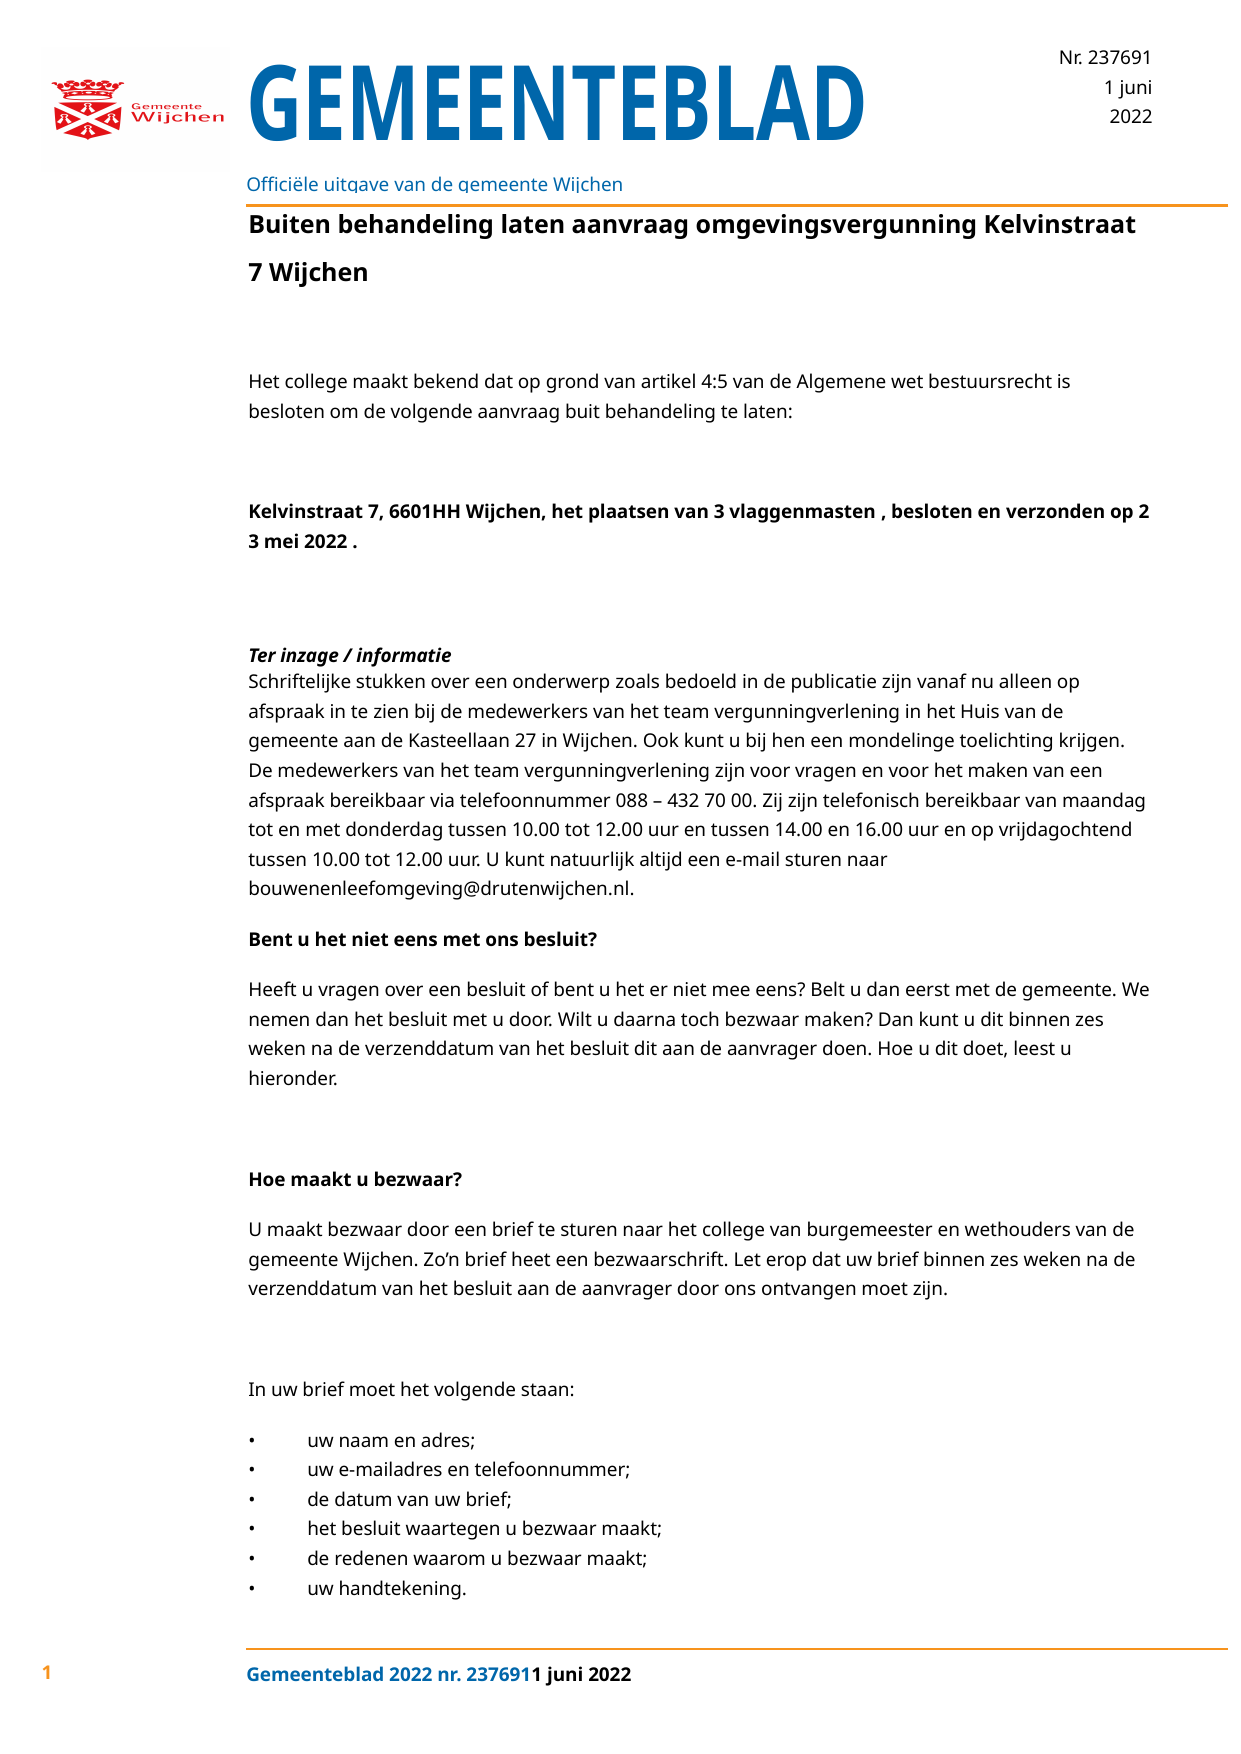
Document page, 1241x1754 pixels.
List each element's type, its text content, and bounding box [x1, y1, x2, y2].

list het besluit waartegen u bezwaar maakt; [248, 1516, 1152, 1541]
list uw naam en adres; [248, 1427, 1152, 1452]
text Schriftelijke stukken over een onderwerp zoals bedoeld in de publicatie zijn vanaf nu alleen op afspraak in te zien bij de medewerkers van het team vergunningverlening in het Huis van de gemeente aan de Kasteellaan 27 in Wijchen. Ook kunt u bij hen een mondelinge toelichting krijgen. De medewerkers van het team vergunningverlening zijn voor vragen en voor het maken van een afspraak bereikbaar via telefoonnummer 088 – 432 70 00. Zij zijn telefonisch bereikbaar van maandag tot en met donderdag tussen 10.00 tot 12.00 uur en tussen 14.00 en 16.00 uur en op vrijdagochtend tussen 10.00 tot 12.00 uur. U kunt natuurlijk altijd een e-mail sturen naar bouwenenleefomgeving@drutenwijchen.nl. [248, 668, 1152, 901]
text Buiten behandeling laten aanvraag omgevingsvergunning Kelvinstraat 7 Wijchen [248, 207, 1152, 288]
text Ter inzage / informatie [248, 643, 1152, 668]
text Hoe maakt u bezwaar? [248, 1166, 1152, 1192]
list uw e-mailadres en telefoonnummer; [248, 1456, 1152, 1482]
text Bent u het niet eens met ons besluit? [248, 926, 1152, 952]
text Kelvinstraat 7, 6601HH Wijchen, het plaatsen van 3 vlaggenmasten , besloten en verzonden op 2 3 mei 2022 . [248, 499, 1152, 554]
list de datum van uw brief; [248, 1486, 1152, 1512]
text U maakt bezwaar door een brief te sturen naar het college van burgemeester en wethouders van de gemeente Wijchen. Zo’n brief heet een bezwaarschrift. Let erop dat uw brief binnen zes weken na de verzenddatum van het besluit aan de aanvrager door ons ontvangen moet zijn. [248, 1216, 1152, 1301]
text Het college maakt bekend dat op grond van artikel 4:5 van de Algemene wet bestuursrecht is besloten om de volgende aanvraag buit behandeling te laten: [248, 368, 1152, 424]
text In uw brief moet het volgende staan: [248, 1376, 1152, 1402]
picture [41, 47, 231, 172]
list de redenen waarom u bezwaar maakt; [248, 1545, 1152, 1571]
list uw handtekening. [248, 1575, 1152, 1600]
text Heeft u vragen over een besluit of bent u het er niet mee eens? Belt u dan eerst met de gemeente. We nemen dan het besluit met u door. Wilt u daarna toch bezwaar maken? Dan kunt u dit binnen zes weken na de verzenddatum van het besluit dit aan de aanvrager doen. Hoe u dit doet, leest u hieronder. [248, 976, 1152, 1091]
